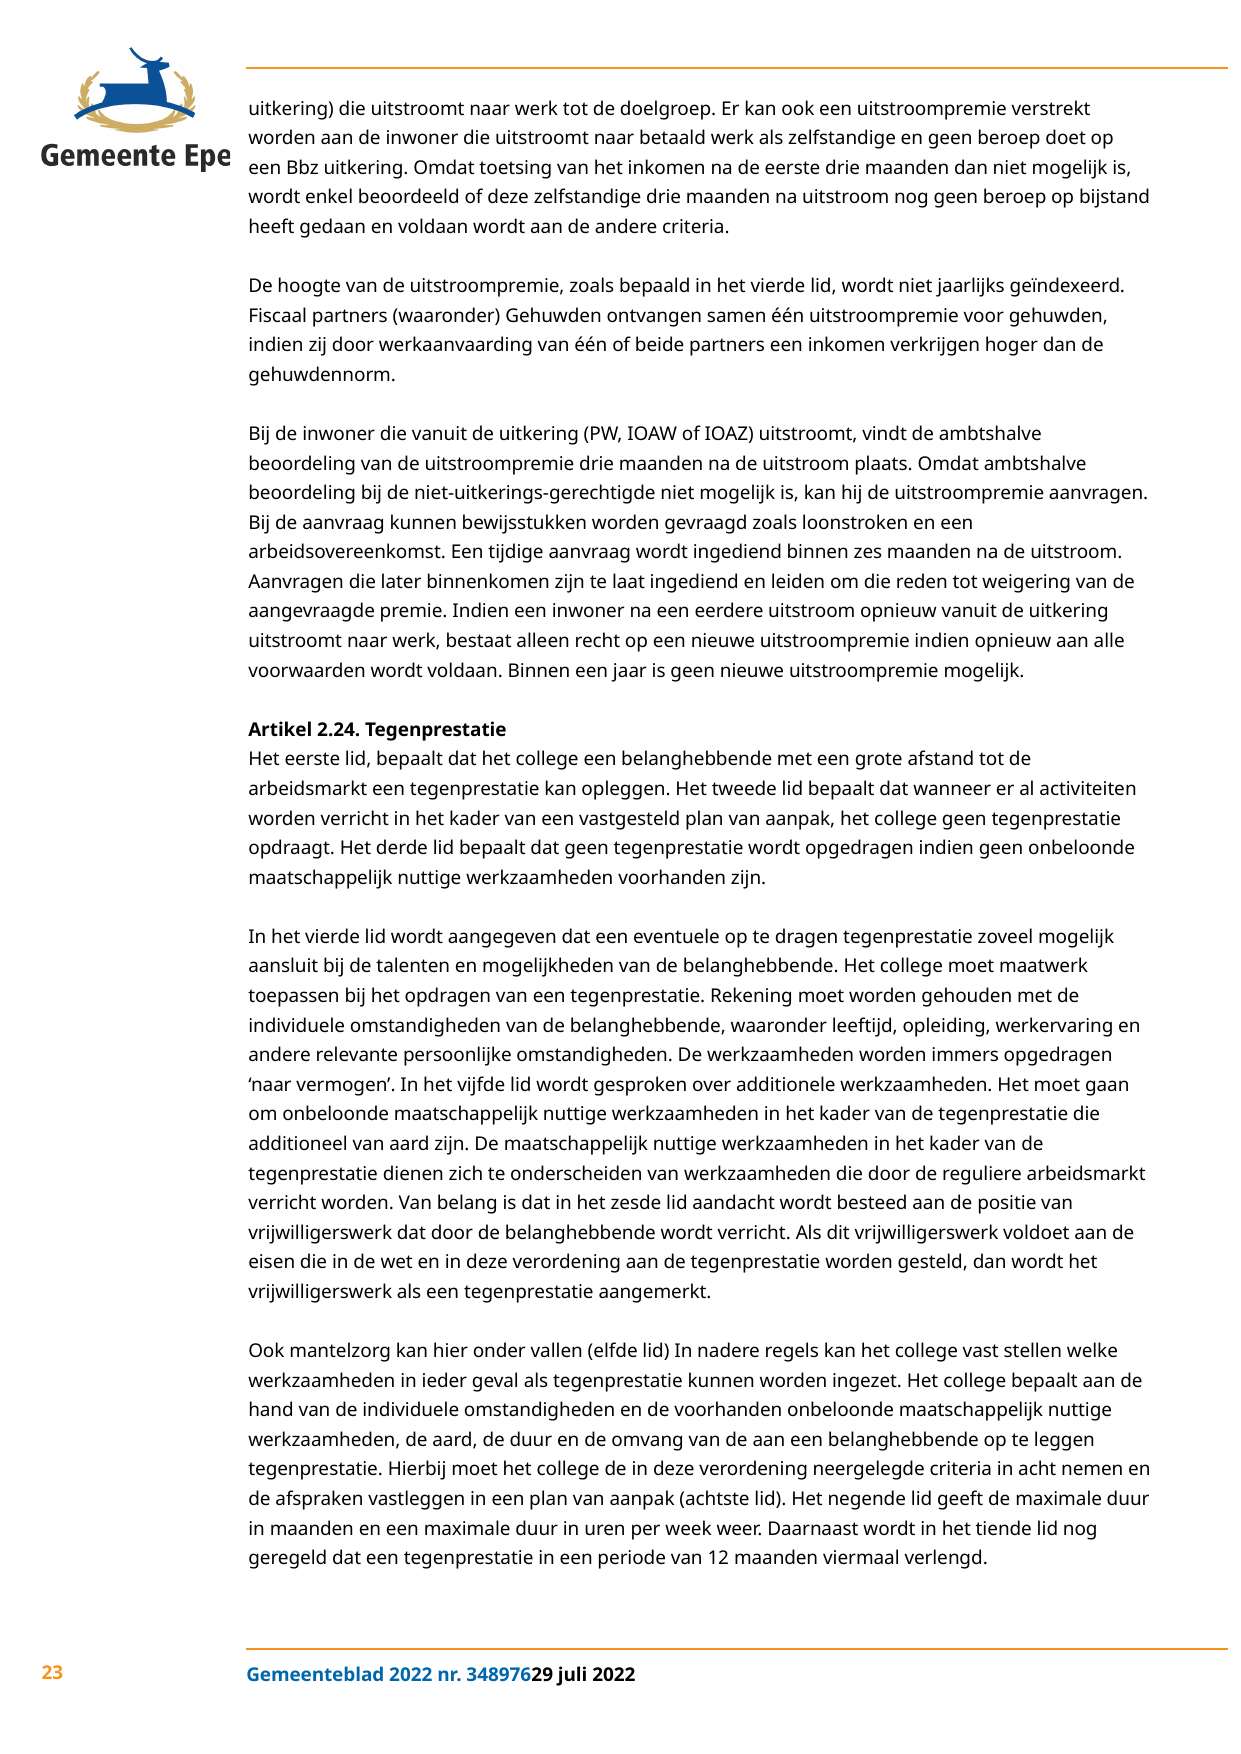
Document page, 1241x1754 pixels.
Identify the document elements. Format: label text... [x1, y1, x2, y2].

text uitkering) die uitstroomt naar werk tot de doelgroep. Er kan ook een uitstroompremie verstrekt worden aan de inwoner die uitstroomt naar betaald werk als zelfstandige en geen beroep doet op een Bbz uitkering. Omdat toetsing van het inkomen na de eerste drie maanden dan niet mogelijk is, wordt enkel beoordeeld of deze zelfstandige drie maanden na uitstroom nog geen beroep op bijstand heeft gedaan en voldaan wordt aan de andere criteria. [248, 95, 1152, 239]
text Bij de inwoner die vanuit de uitkering (PW, IOAW of IOAZ) uitstroomt, vindt de ambtshalve beoordeling van de uitstroompremie drie maanden na de uitstroom plaats. Omdat ambtshalve beoordeling bij de niet-uitkerings-gerechtigde niet mogelijk is, kan hij de uitstroompremie aanvragen. Bij de aanvraag kunnen bewijsstukken worden gevraagd zoals loonstroken en een arbeidsovereenkomst. Een tijdige aanvraag wordt ingediend binnen zes maanden na de uitstroom. Aanvragen die later binnenkomen zijn te laat ingediend en leiden om die reden tot weigering van de aangevraagde premie. Indien een inwoner na een eerdere uitstroom opnieuw vanuit de uitkering uitstroomt naar werk, bestaat alleen recht op een nieuwe uitstroompremie indien opnieuw aan alle voorwaarden wordt voldaan. Binnen een jaar is geen nieuwe uitstroompremie mogelijk. [248, 420, 1152, 683]
text De hoogte van de uitstroompremie, zoals bepaald in het vierde lid, wordt niet jaarlijks geïndexeerd. Fiscaal partners (waaronder) Gehuwden ontvangen samen één uitstroompremie voor gehuwden, indien zij door werkaanvaarding van één of beide partners een inkomen verkrijgen hoger dan de gehuwdennorm. [248, 272, 1152, 387]
text Ook mantelzorg kan hier onder vallen (elfde lid) In nadere regels kan het college vast stellen welke werkzaamheden in ieder geval als tegenprestatie kunnen worden ingezet. Het college bepaalt aan de hand van de individuele omstandigheden en de voorhanden onbeloonde maatschappelijk nuttige werkzaamheden, de aard, de duur en de omvang van de aan een belanghebbende op te leggen tegenprestatie. Hierbij moet het college de in deze verordening neergelegde criteria in acht nemen en de afspraken vastleggen in een plan van aanpak (achtste lid). Het negende lid geeft de maximale duur in maanden en een maximale duur in uren per week weer. Daarnaast wordt in het tiende lid nog geregeld dat een tegenprestatie in een periode van 12 maanden viermaal verlengd. [248, 1337, 1152, 1570]
text Artikel 2.24. Tegenprestatie [248, 716, 1152, 742]
text In het vierde lid wordt aangegeven dat een eventuele op te dragen tegenprestatie zoveel mogelijk aansluit bij de talenten en mogelijkheden van de belanghebbende. Het college moet maatwerk toepassen bij het opdragen van een tegenprestatie. Rekening moet worden gehouden met de individuele omstandigheden van de belanghebbende, waaronder leeftijd, opleiding, werkervaring en andere relevante persoonlijke omstandigheden. De werkzaamheden worden immers opgedragen ‘naar vermogen’. In het vijfde lid wordt gesproken over additionele werkzaamheden. Het moet gaan om onbeloonde maatschappelijk nuttige werkzaamheden in het kader van de tegenprestatie die additioneel van aard zijn. De maatschappelijk nuttige werkzaamheden in het kader van de tegenprestatie dienen zich te onderscheiden van werkzaamheden die door de reguliere arbeidsmarkt verricht worden. Van belang is dat in het zesde lid aandacht wordt besteed aan de positie van vrijwilligerswerk dat door de belanghebbende wordt verricht. Als dit vrijwilligerswerk voldoet aan de eisen die in de wet en in deze verordening aan de tegenprestatie worden gesteld, dan wordt het vrijwilligerswerk als een tegenprestatie aangemerkt. [248, 923, 1152, 1304]
picture [41, 47, 231, 172]
text Het eerste lid, bepaalt dat het college een belanghebbende met een grote afstand tot de arbeidsmarkt een tegenprestatie kan opleggen. Het tweede lid bepaalt dat wanneer er al activiteiten worden verricht in het kader van een vastgesteld plan van aanpak, het college geen tegenprestatie opdraagt. Het derde lid bepaalt dat geen tegenprestatie wordt opgedragen indien geen onbeloonde maatschappelijk nuttige werkzaamheden voorhanden zijn. [248, 746, 1152, 890]
